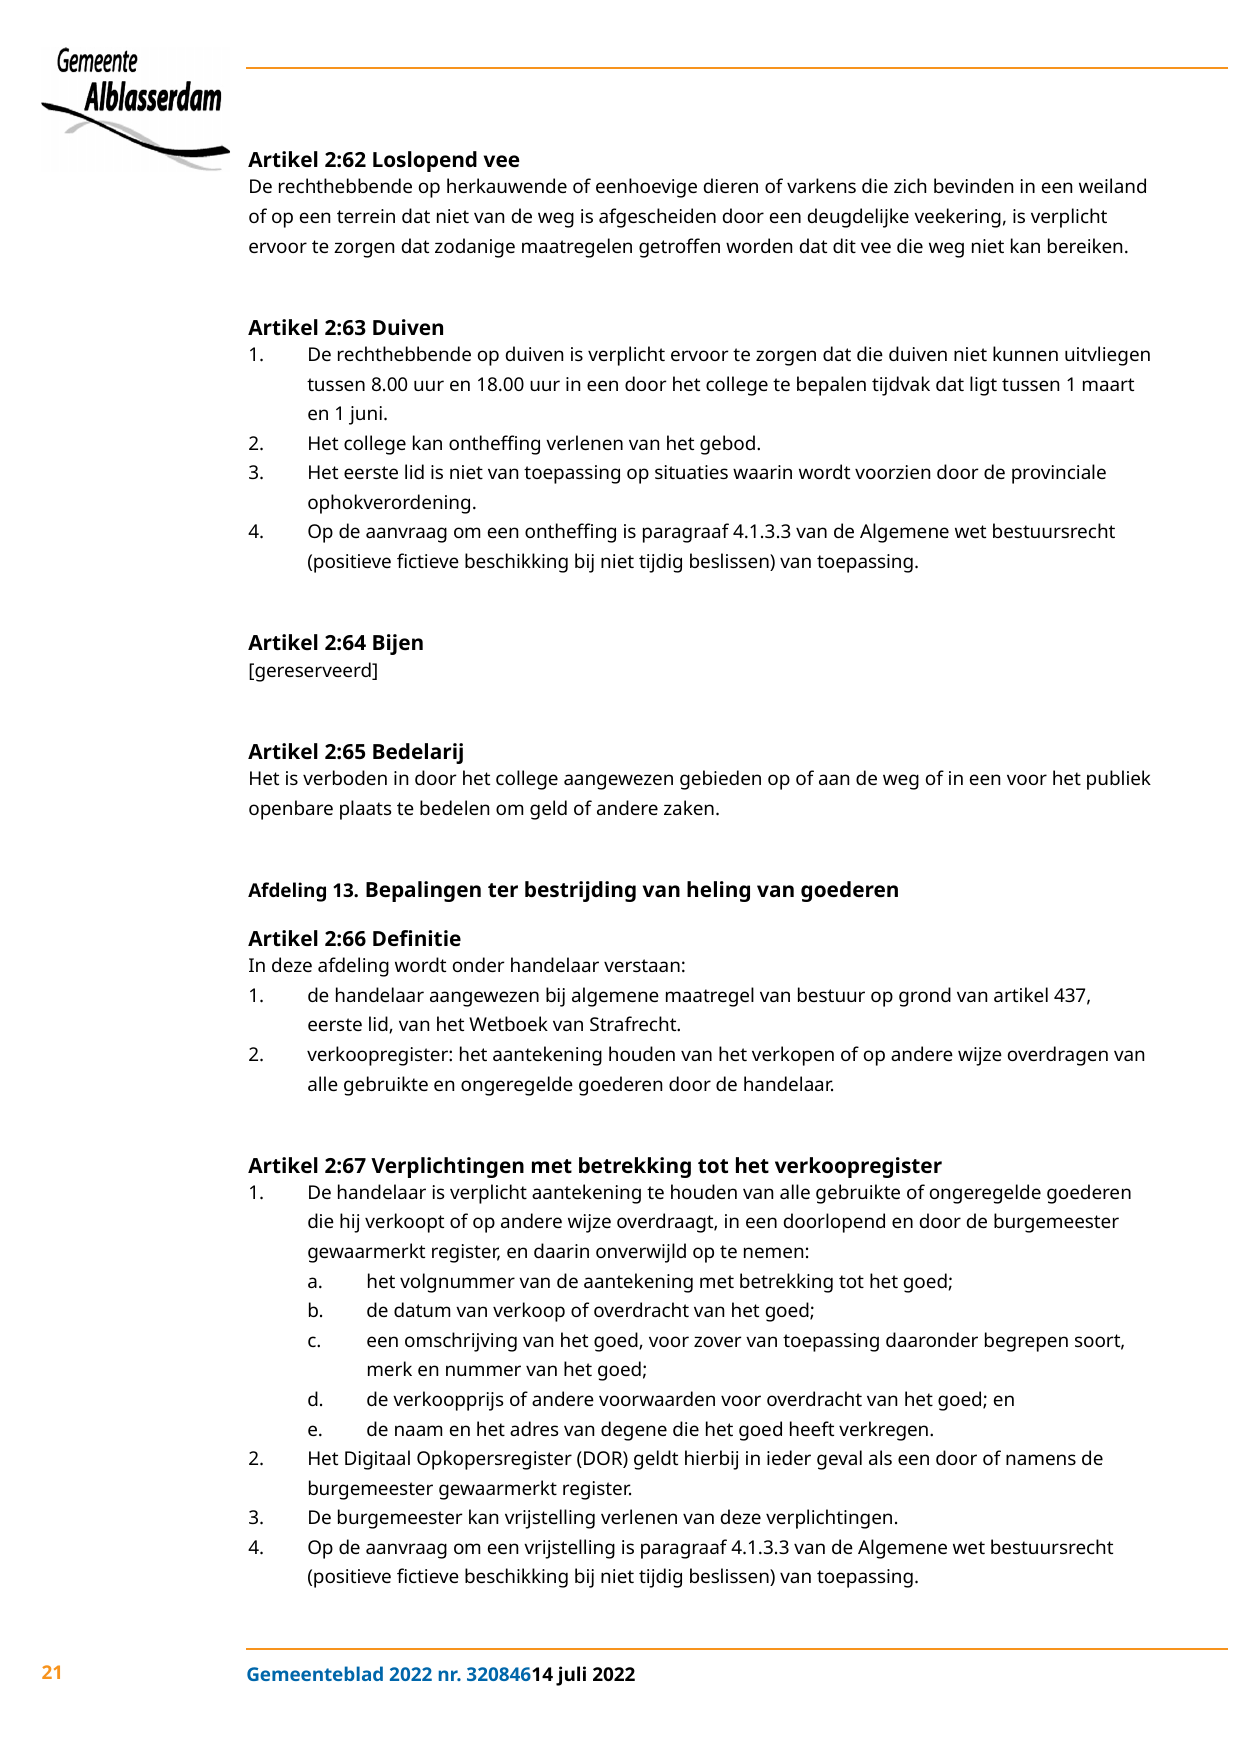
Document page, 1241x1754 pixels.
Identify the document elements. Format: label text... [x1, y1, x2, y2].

list verkoopregister: het aantekening houden van het verkopen of op andere wijze overdragen van alle gebruikte en ongeregelde goederen door de handelaar. [248, 1041, 1152, 1096]
text Artikel 2:62 Loslopend vee [248, 145, 1152, 174]
text Artikel 2:66 Definitie [248, 924, 1152, 952]
list de datum van verkoop of overdracht van het goed; [307, 1297, 1152, 1323]
text In deze afdeling wordt onder handelaar verstaan: [248, 952, 1152, 978]
list Het Digitaal Opkopersregister (DOR) geldt hierbij in ieder geval als een door of namens de burgemeester gewaarmerkt register. [248, 1445, 1152, 1501]
text Artikel 2:65 Bedelarij [248, 737, 1152, 765]
list de handelaar aangewezen bij algemene maatregel van bestuur op grond van artikel 437, eerste lid, van het Wetboek van Strafrecht. [248, 982, 1152, 1037]
list de naam en het adres van degene die het goed heeft verkregen. [307, 1416, 1152, 1442]
list Het eerste lid is niet van toepassing op situaties waarin wordt voorzien door de provinciale ophokverordening. [248, 459, 1152, 515]
text Artikel 2:63 Duiven [248, 313, 1152, 341]
list De handelaar is verplicht aantekening te houden van alle gebruikte of ongeregelde goederen die hij verkoopt of op andere wijze overdraagt, in een doorlopend en door de burgemeester gewaarmerkt register, en daarin onverwijld op te nemen: [248, 1179, 1152, 1264]
text De rechthebbende op herkauwende of eenhoevige dieren of varkens die zich bevinden in een weiland of op een terrein dat niet van de weg is afgescheiden door een deugdelijke veekering, is verplicht ervoor te zorgen dat zodanige maatregelen getroffen worden dat dit vee die weg niet kan bereiken. [248, 174, 1152, 258]
text [gereserveerd] [248, 657, 1152, 682]
list De burgemeester kan vrijstelling verlenen van deze verplichtingen. [248, 1504, 1152, 1530]
list De rechthebbende op duiven is verplicht ervoor te zorgen dat die duiven niet kunnen uitvliegen tussen 8.00 uur en 18.00 uur in een door het college te bepalen tijdvak dat ligt tussen 1 maart en 1 juni. [248, 341, 1152, 426]
list het volgnummer van de aantekening met betrekking tot het goed; [307, 1268, 1152, 1294]
list Op de aanvraag om een ontheffing is paragraaf 4.1.3.3 van de Algemene wet bestuursrecht (positieve fictieve beschikking bij niet tijdig beslissen) van toepassing. [248, 519, 1152, 574]
list Het college kan ontheffing verlenen van het gebod. [248, 430, 1152, 456]
text Artikel 2:67 Verplichtingen met betrekking tot het verkoopregister [248, 1151, 1152, 1179]
picture [41, 47, 231, 172]
list Op de aanvraag om een vrijstelling is paragraaf 4.1.3.3 van de Algemene wet bestuursrecht (positieve fictieve beschikking bij niet tijdig beslissen) van toepassing. [248, 1534, 1152, 1589]
text Artikel 2:64 Bijen [248, 628, 1152, 657]
list een omschrijving van het goed, voor zover van toepassing daaronder begrepen soort, merk en nummer van het goed; [307, 1327, 1152, 1382]
text Afdeling 13. Bepalingen ter bestrijding van heling van goederen [248, 875, 1152, 903]
list de verkoopprijs of andere voorwaarden voor overdracht van het goed; en [307, 1386, 1152, 1412]
text Het is verboden in door het college aangewezen gebieden op of aan de weg of in een voor het publiek openbare plaats te bedelen om geld of andere zaken. [248, 765, 1152, 821]
